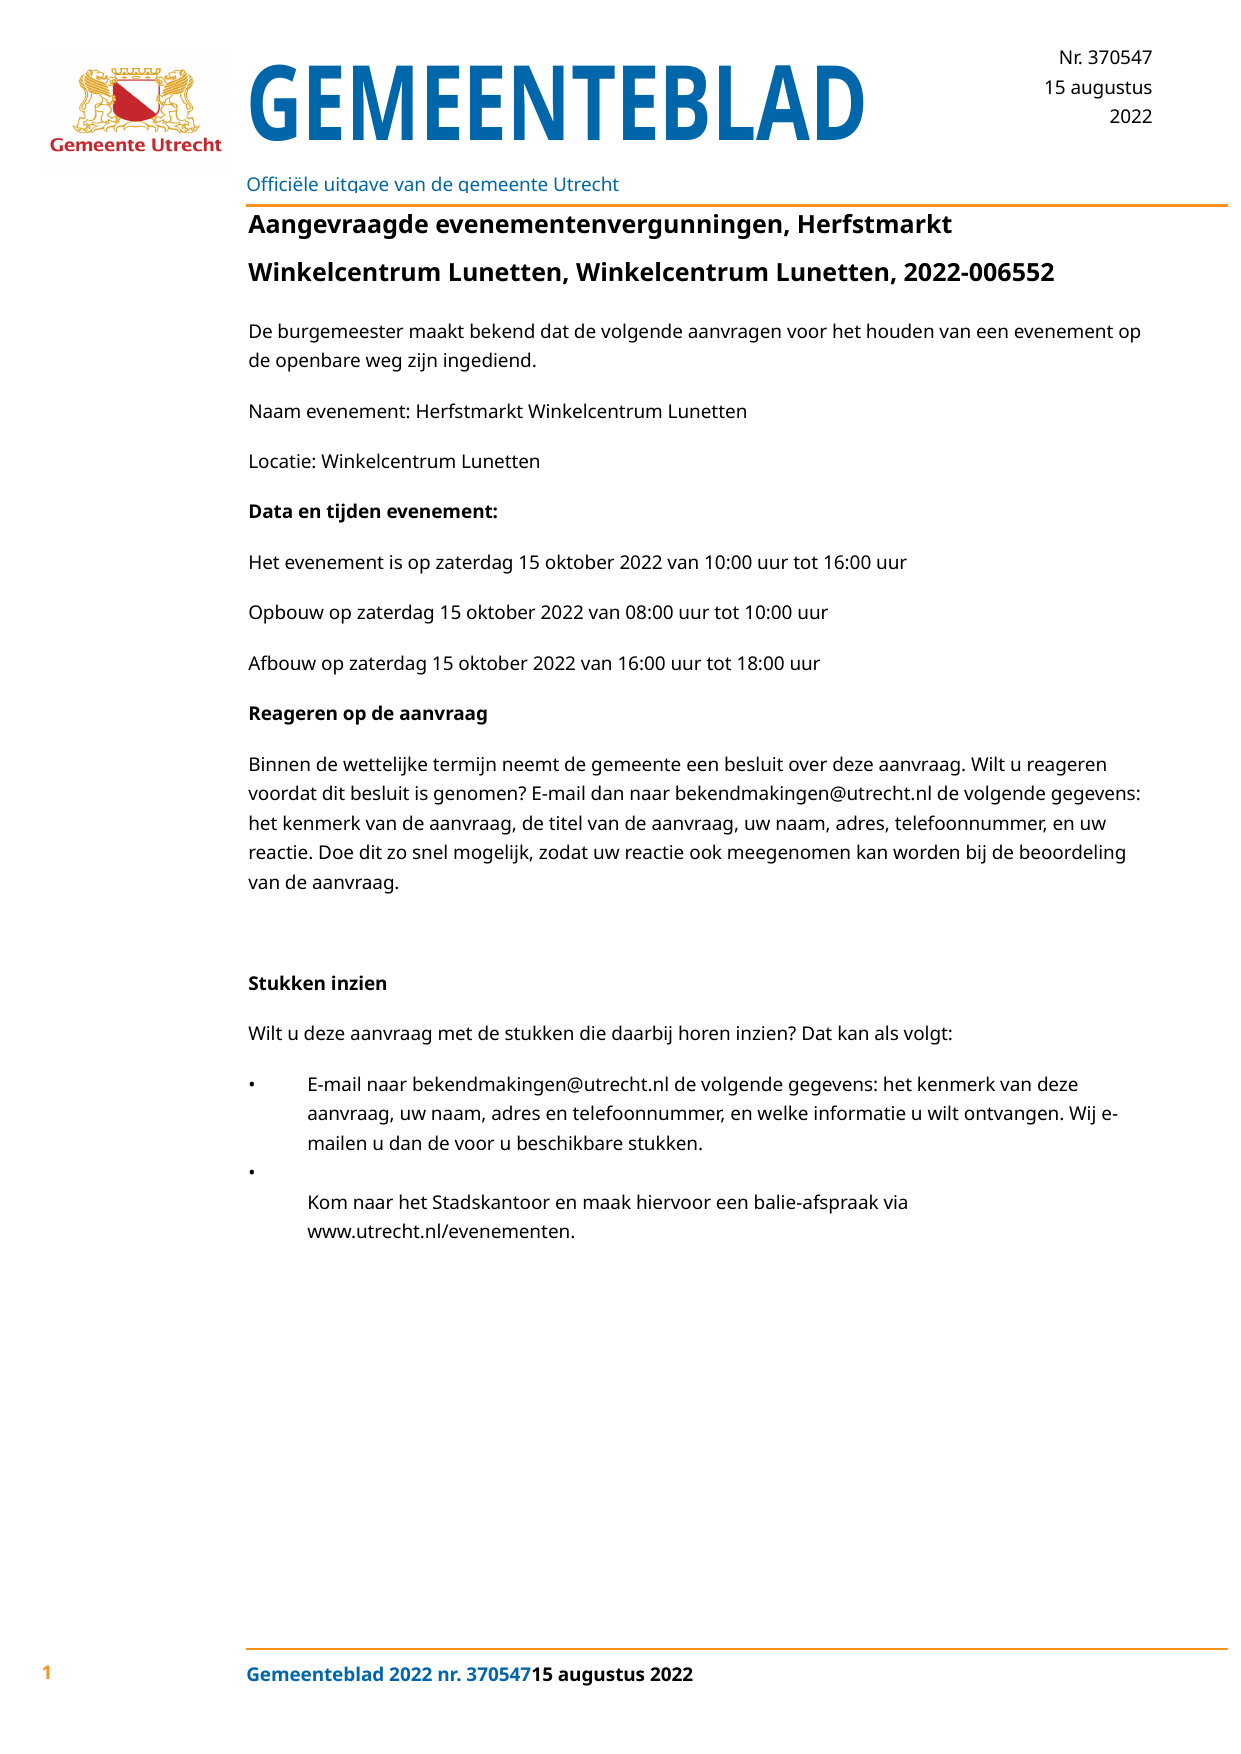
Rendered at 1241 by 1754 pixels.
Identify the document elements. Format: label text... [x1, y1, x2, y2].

picture [41, 47, 231, 172]
text Locatie: Winkelcentrum Lunetten [248, 448, 1152, 474]
text Data en tijden evenement: [248, 499, 1152, 524]
text Binnen de wettelijke termijn neemt de gemeente een besluit over deze aanvraag. Wilt u reageren voordat dit besluit is genomen? E-mail dan naar bekendmakingen@utrecht.nl de volgende gegevens: het kenmerk van de aanvraag, de titel van de aanvraag, uw naam, adres, telefoonnummer, en uw reactie. Doe dit zo snel mogelijk, zodat uw reactie ook meegenomen kan worden bij de beoordeling van de aanvraag. [248, 751, 1152, 895]
text Wilt u deze aanvraag met de stukken die daarbij horen inzien? Dat kan als volgt: [248, 1020, 1152, 1046]
text Stukken inzien [248, 970, 1152, 996]
text Afbouw op zaterdag 15 oktober 2022 van 16:00 uur tot 18:00 uur [248, 650, 1152, 676]
text Aangevraagde evenementenvergunningen, Herfstmarkt Winkelcentrum Lunetten, Winkelcentrum Lunetten, 2022-006552 [248, 207, 1152, 288]
list Kom naar het Stadskantoor en maak hiervoor een balie-afspraak via www.utrecht.nl/evenementen. [248, 1189, 1152, 1244]
text Opbouw op zaterdag 15 oktober 2022 van 08:00 uur tot 10:00 uur [248, 599, 1152, 625]
text Naam evenement: Herfstmarkt Winkelcentrum Lunetten [248, 398, 1152, 424]
list E-mail naar bekendmakingen@utrecht.nl de volgende gegevens: het kenmerk van deze aanvraag, uw naam, adres en telefoonnummer, en welke informatie u wilt ontvangen. Wij e-mailen u dan de voor u beschikbare stukken. [248, 1071, 1152, 1156]
text Reageren op de aanvraag [248, 700, 1152, 726]
text Het evenement is op zaterdag 15 oktober 2022 van 10:00 uur tot 16:00 uur [248, 549, 1152, 575]
text De burgemeester maakt bekend dat de volgende aanvragen voor het houden van een evenement op de openbare weg zijn ingediend. [248, 318, 1152, 373]
